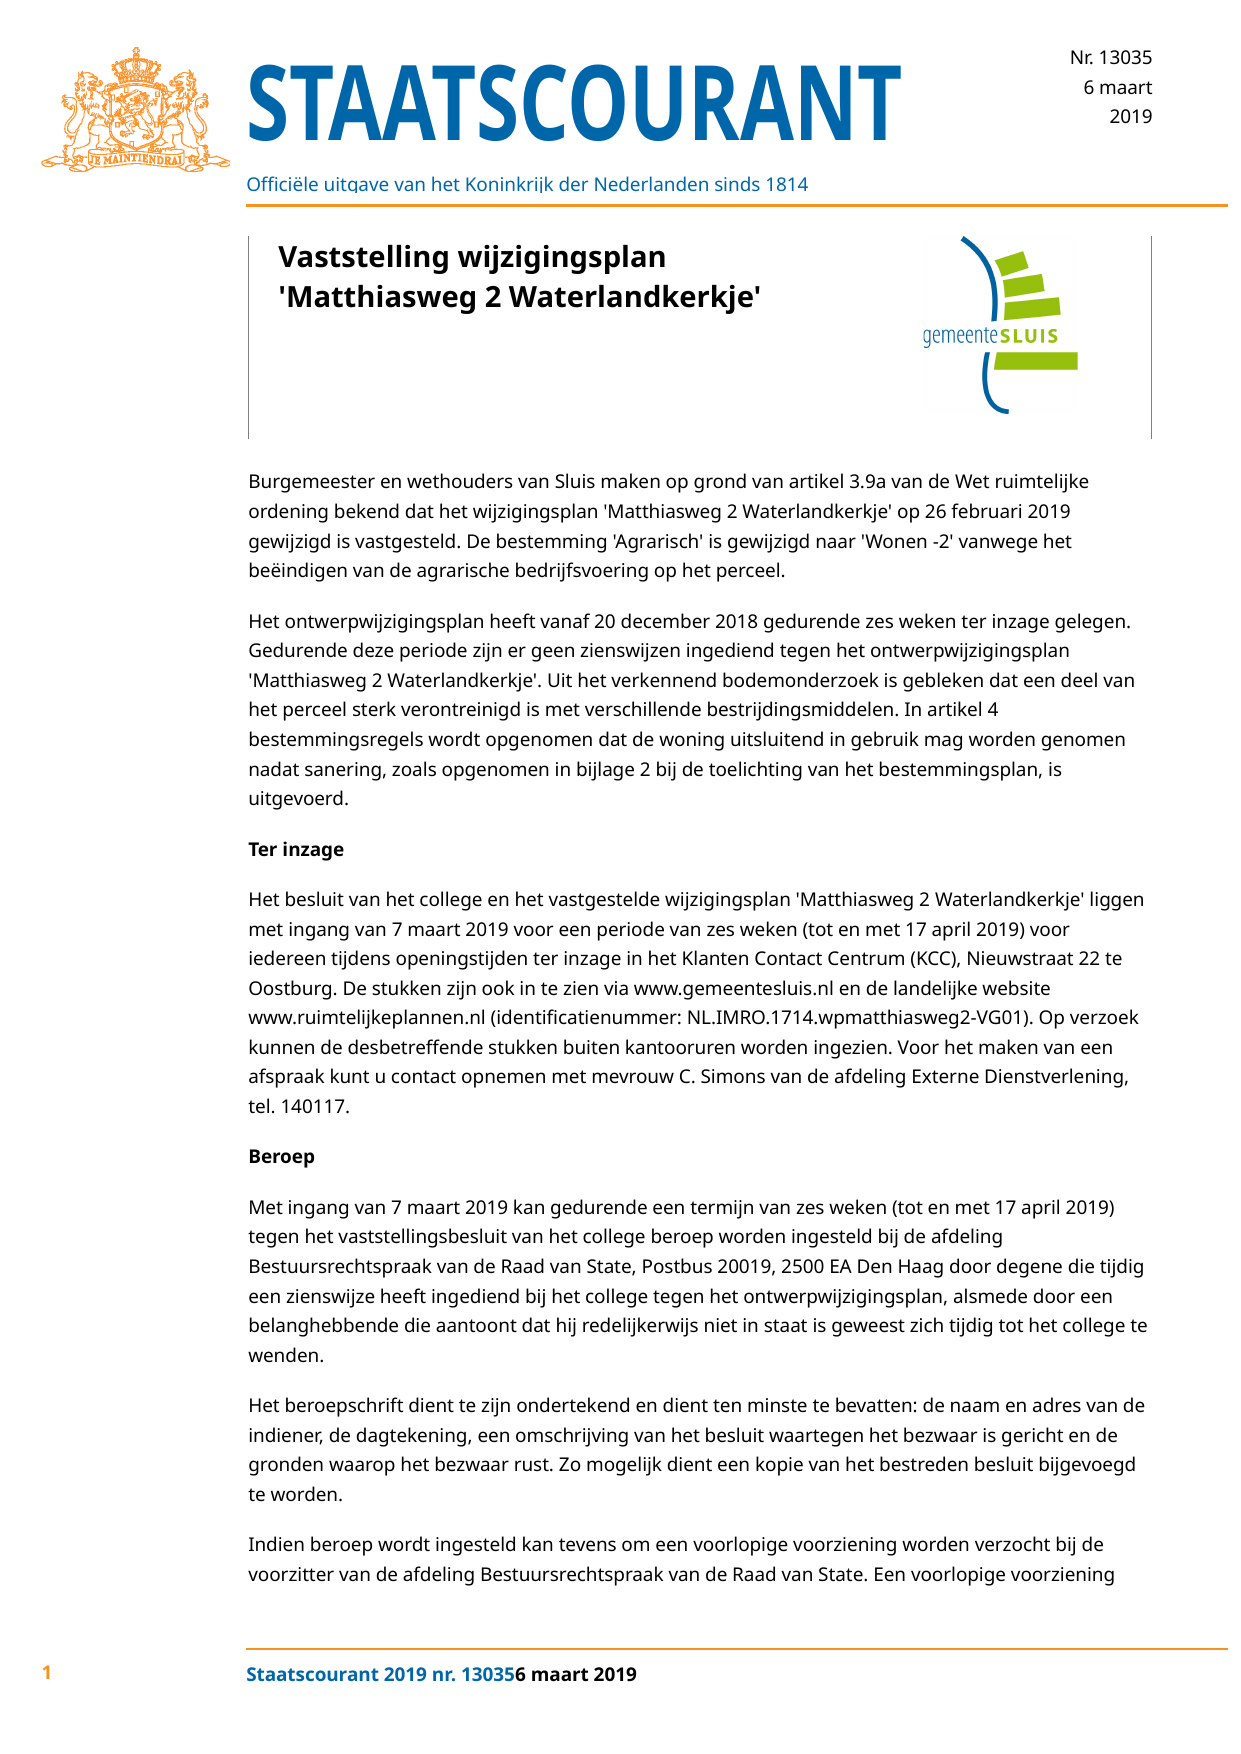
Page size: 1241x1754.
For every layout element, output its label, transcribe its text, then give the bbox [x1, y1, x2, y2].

text Met ingang van 7 maart 2019 kan gedurende een termijn van zes weken (tot en met 17 april 2019) tegen het vaststellingsbesluit van het college beroep worden ingesteld bij de afdeling Bestuursrechtspraak van de Raad van State, Postbus 20019, 2500 EA Den Haag door degene die tijdig een zienswijze heeft ingediend bij het college tegen het ontwerpwijzigingsplan, alsmede door een belanghebbende die aantoont dat hij redelijkerwijs niet in staat is geweest zich tijdig tot het college te wenden. [248, 1194, 1152, 1368]
text Het besluit van het college en het vastgestelde wijzigingsplan 'Matthiasweg 2 Waterlandkerkje' liggen met ingang van 7 maart 2019 voor een periode van zes weken (tot en met 17 april 2019) voor iedereen tijdens openingstijden ter inzage in het Klanten Contact Centrum (KCC), Nieuwstraat 22 te Oostburg. De stukken zijn ook in te zien via www.gemeentesluis.nl en de landelijke website www.ruimtelijkeplannen.nl (identificatienummer: NL.IMRO.1714.wpmatthiasweg2-VG01). Op verzoek kunnen de desbetreffende stukken buiten kantooruren worden ingezien. Voor het maken van een afspraak kunt u contact opnemen met mevrouw C. Simons van de afdeling Externe Dienstverlening, tel. 140117. [248, 886, 1152, 1119]
text Beroep [248, 1144, 1152, 1169]
text Indien beroep wordt ingesteld kan tevens om een voorlopige voorziening worden verzocht bij de voorzitter van de afdeling Bestuursrechtspraak van de Raad van State. Een voorlopige voorziening [248, 1532, 1152, 1587]
text Ter inzage [248, 836, 1152, 861]
text Het beroepschrift dient te zijn ondertekend en dient ten minste te bevatten: de naam en adres van de indiener, de dagtekening, een omschrijving van het besluit waartegen het bezwaar is gericht en de gronden waarop het bezwaar rust. Zo mogelijk dient een kopie van het bestreden besluit bijgevoegd te worden. [248, 1392, 1152, 1507]
table_header Vaststelling wijzigingsplan 'Matthiasweg 2 Waterlandkerkje' [249, 236, 850, 439]
table_header [850, 414, 1151, 439]
text Het ontwerpwijzigingsplan heeft vanaf 20 december 2018 gedurende zes weken ter inzage gelegen. Gedurende deze periode zijn er geen zienswijzen ingediend tegen het ontwerpwijzigingsplan 'Matthiasweg 2 Waterlandkerkje'. Uit het verkennend bodemonderzoek is gebleken dat een deel van het perceel sterk verontreinigd is met verschillende bestrijdingsmiddelen. In artikel 4 bestemmingsregels wordt opgenomen dat de woning uitsluitend in gebruik mag worden genomen nadat sanering, zoals opgenomen in bijlage 2 bij de toelichting van het bestemmingsplan, is uitgevoerd. [248, 608, 1152, 811]
picture [923, 236, 1078, 414]
table_header [850, 236, 923, 413]
text Burgemeester en wethouders van Sluis maken op grond van artikel 3.9a van de Wet ruimtelijke ordening bekend dat het wijzigingsplan 'Matthiasweg 2 Waterlandkerkje' op 26 februari 2019 gewijzigd is vastgesteld. De bestemming 'Agrarisch' is gewijzigd naar 'Wonen -2' vanwege het beëindigen van de agrarische bedrijfsvoering op het perceel. [248, 469, 1152, 583]
table_header [1078, 236, 1151, 413]
picture [41, 47, 231, 172]
